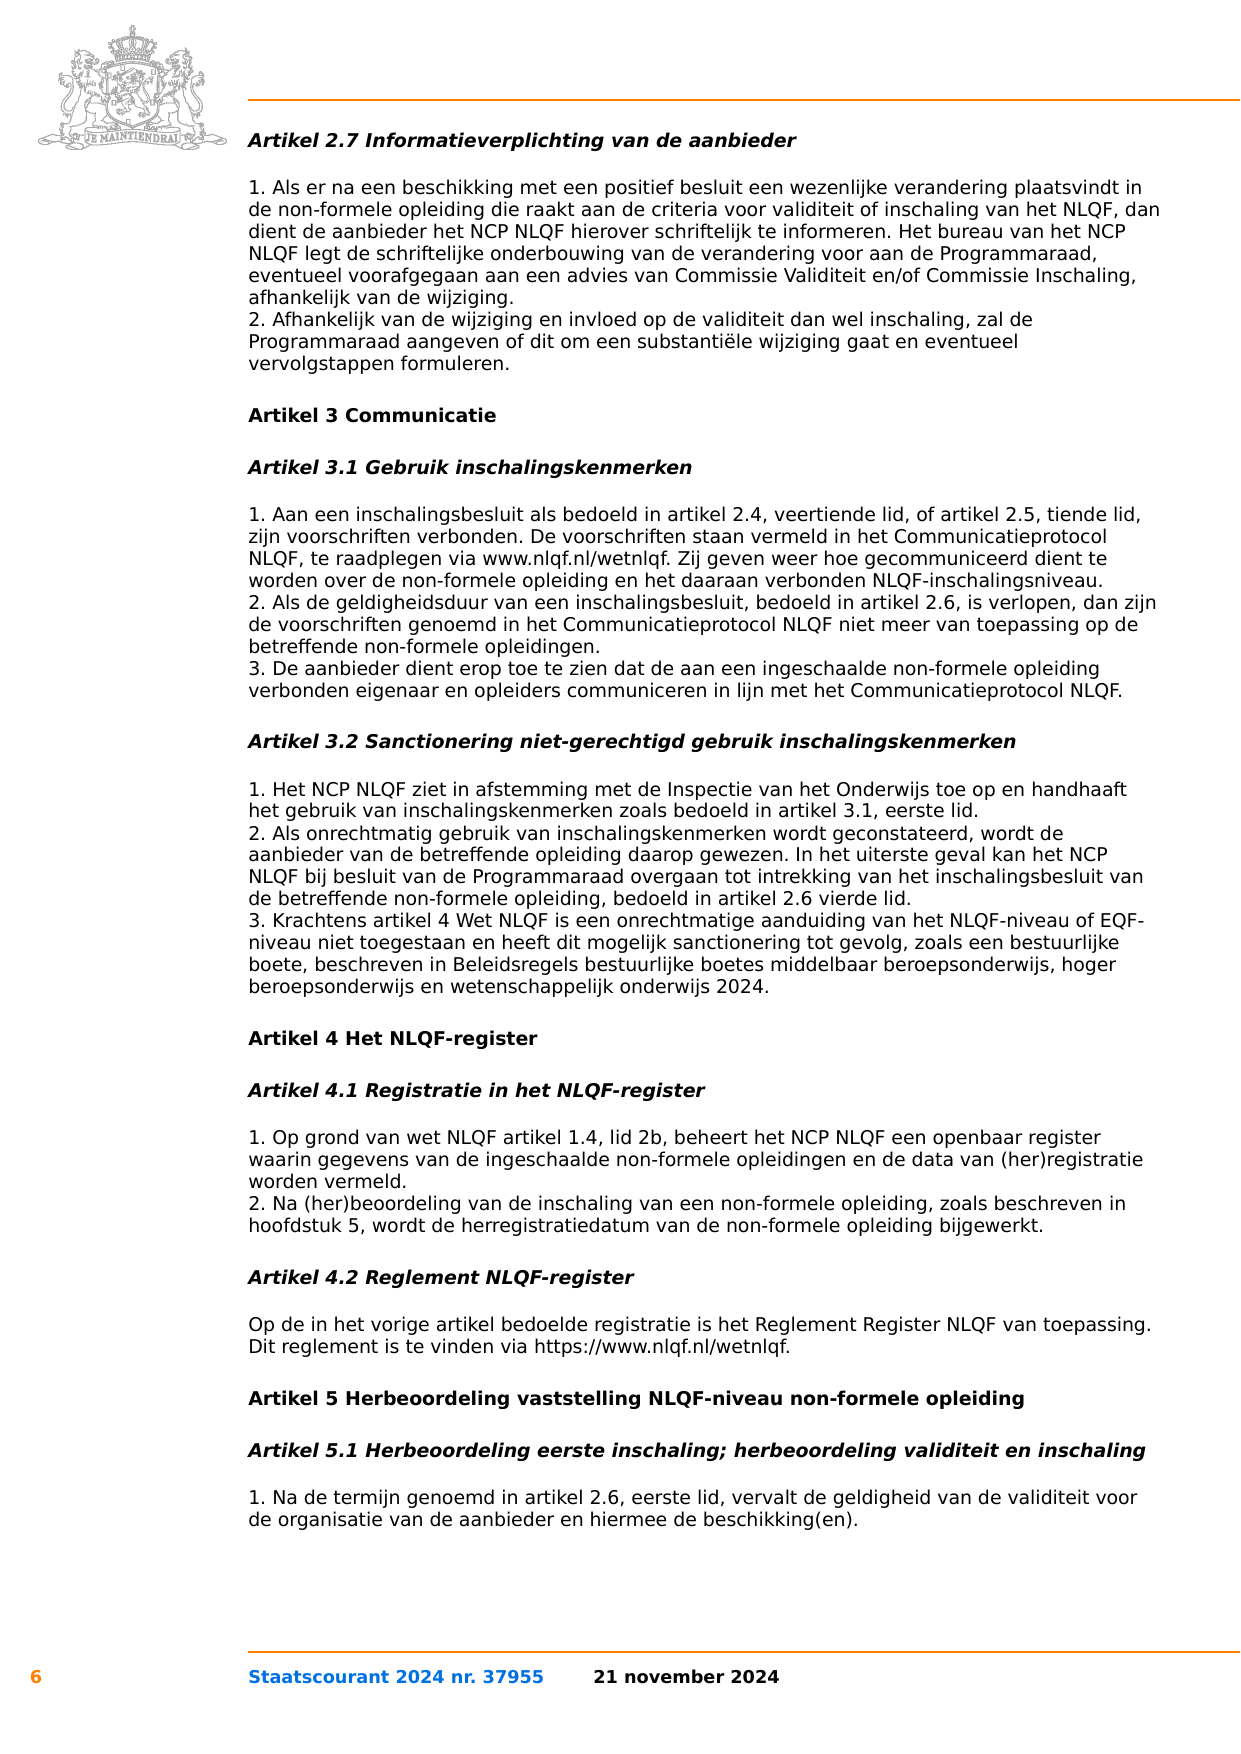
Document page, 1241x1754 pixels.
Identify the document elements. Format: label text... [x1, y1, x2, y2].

subtitle Artikel 5 Herbeoordeling vaststelling NLQF-niveau non-formele opleiding [248, 1388, 1163, 1410]
subtitle Artikel 4 Het NLQF-register [248, 1028, 1163, 1050]
text 3. De aanbieder dient erop toe te zien dat de aan een ingeschaalde non-formele opleiding verbonden eigenaar en opleiders communiceren in lijn met het Communicatieprotocol NLQF. [248, 657, 1163, 701]
subtitle Artikel 5.1 Herbeoordeling eerste inschaling; herbeoordeling validiteit en inschaling [248, 1440, 1163, 1462]
subtitle Artikel 3.1 Gebruik inschalingskenmerken [248, 457, 1163, 479]
text 1. Op grond van wet NLQF artikel 1.4, lid 2b, beheert het NCP NLQF een openbaar register waarin gegevens van de ingeschaalde non-formele opleidingen en de data van (her)registratie worden vermeld. [248, 1127, 1163, 1193]
text 1. Na de termijn genoemd in artikel 2.6, eerste lid, vervalt de geldigheid van de validiteit voor de organisatie van de aanbieder en hiermee de beschikking(en). [248, 1487, 1163, 1531]
text 3. Krachtens artikel 4 Wet NLQF is een onrechtmatige aanduiding van het NLQF-niveau of EQF-niveau niet toegestaan en heeft dit mogelijk sanctionering tot gevolg, zoals een bestuurlijke boete, beschreven in Beleidsregels bestuurlijke boetes middelbaar beroepsonderwijs, hoger beroepsonderwijs en wetenschappelijk onderwijs 2024. [248, 910, 1163, 998]
text 2. Als de geldigheidsduur van een inschalingsbesluit, bedoeld in artikel 2.6, is verlopen, dan zijn de voorschriften genoemd in het Communicatieprotocol NLQF niet meer van toepassing op de betreffende non-formele opleidingen. [248, 592, 1163, 657]
subtitle Artikel 3.2 Sanctionering niet-gerechtigd gebruik inschalingskenmerken [248, 731, 1163, 753]
text 1. Het NCP NLQF ziet in afstemming met de Inspectie van het Onderwijs toe op en handhaaft het gebruik van inschalingskenmerken zoals bedoeld in artikel 3.1, eerste lid. [248, 778, 1163, 822]
subtitle Artikel 4.2 Reglement NLQF-register [248, 1267, 1163, 1289]
subtitle Artikel 4.1 Registratie in het NLQF-register [248, 1080, 1163, 1102]
text Op de in het vorige artikel bedoelde registratie is het Reglement Register NLQF van toepassing. Dit reglement is te vinden via https://www.nlqf.nl/wetnlqf. [248, 1314, 1163, 1358]
subtitle Artikel 2.7 Informatieverplichting van de aanbieder [248, 130, 1163, 152]
text 2. Na (her)beoordeling van de inschaling van een non-formele opleiding, zoals beschreven in hoofdstuk 5, wordt de herregistratiedatum van de non-formele opleiding bijgewerkt. [248, 1193, 1163, 1237]
picture [38, 25, 227, 150]
text 1. Aan een inschalingsbesluit als bedoeld in artikel 2.4, veertiende lid, of artikel 2.5, tiende lid, zijn voorschriften verbonden. De voorschriften staan vermeld in het Communicatieprotocol NLQF, te raadplegen via www.nlqf.nl/wetnlqf. Zij geven weer hoe gecommuniceerd dient te worden over de non-formele opleiding en het daaraan verbonden NLQF-inschalingsniveau. [248, 504, 1163, 592]
subtitle Artikel 3 Communicatie [248, 405, 1163, 427]
text 1. Als er na een beschikking met een positief besluit een wezenlijke verandering plaatsvindt in de non-formele opleiding die raakt aan de criteria voor validiteit of inschaling van het NLQF, dan dient de aanbieder het NCP NLQF hierover schriftelijk te informeren. Het bureau van het NCP NLQF legt de schriftelijke onderbouwing van de verandering voor aan de Programmaraad, eventueel voorafgegaan aan een advies van Commissie Validiteit en/of Commissie Inschaling, afhankelijk van de wijziging. [248, 177, 1163, 309]
text 2. Als onrechtmatig gebruik van inschalingskenmerken wordt geconstateerd, wordt de aanbieder van de betreffende opleiding daarop gewezen. In het uiterste geval kan het NCP NLQF bij besluit van de Programmaraad overgaan tot intrekking van het inschalingsbesluit van de betreffende non-formele opleiding, bedoeld in artikel 2.6 vierde lid. [248, 822, 1163, 910]
text 2. Afhankelijk van de wijziging en invloed op de validiteit dan wel inschaling, zal de Programmaraad aangeven of dit om een substantiële wijziging gaat en eventueel vervolgstappen formuleren. [248, 309, 1163, 375]
